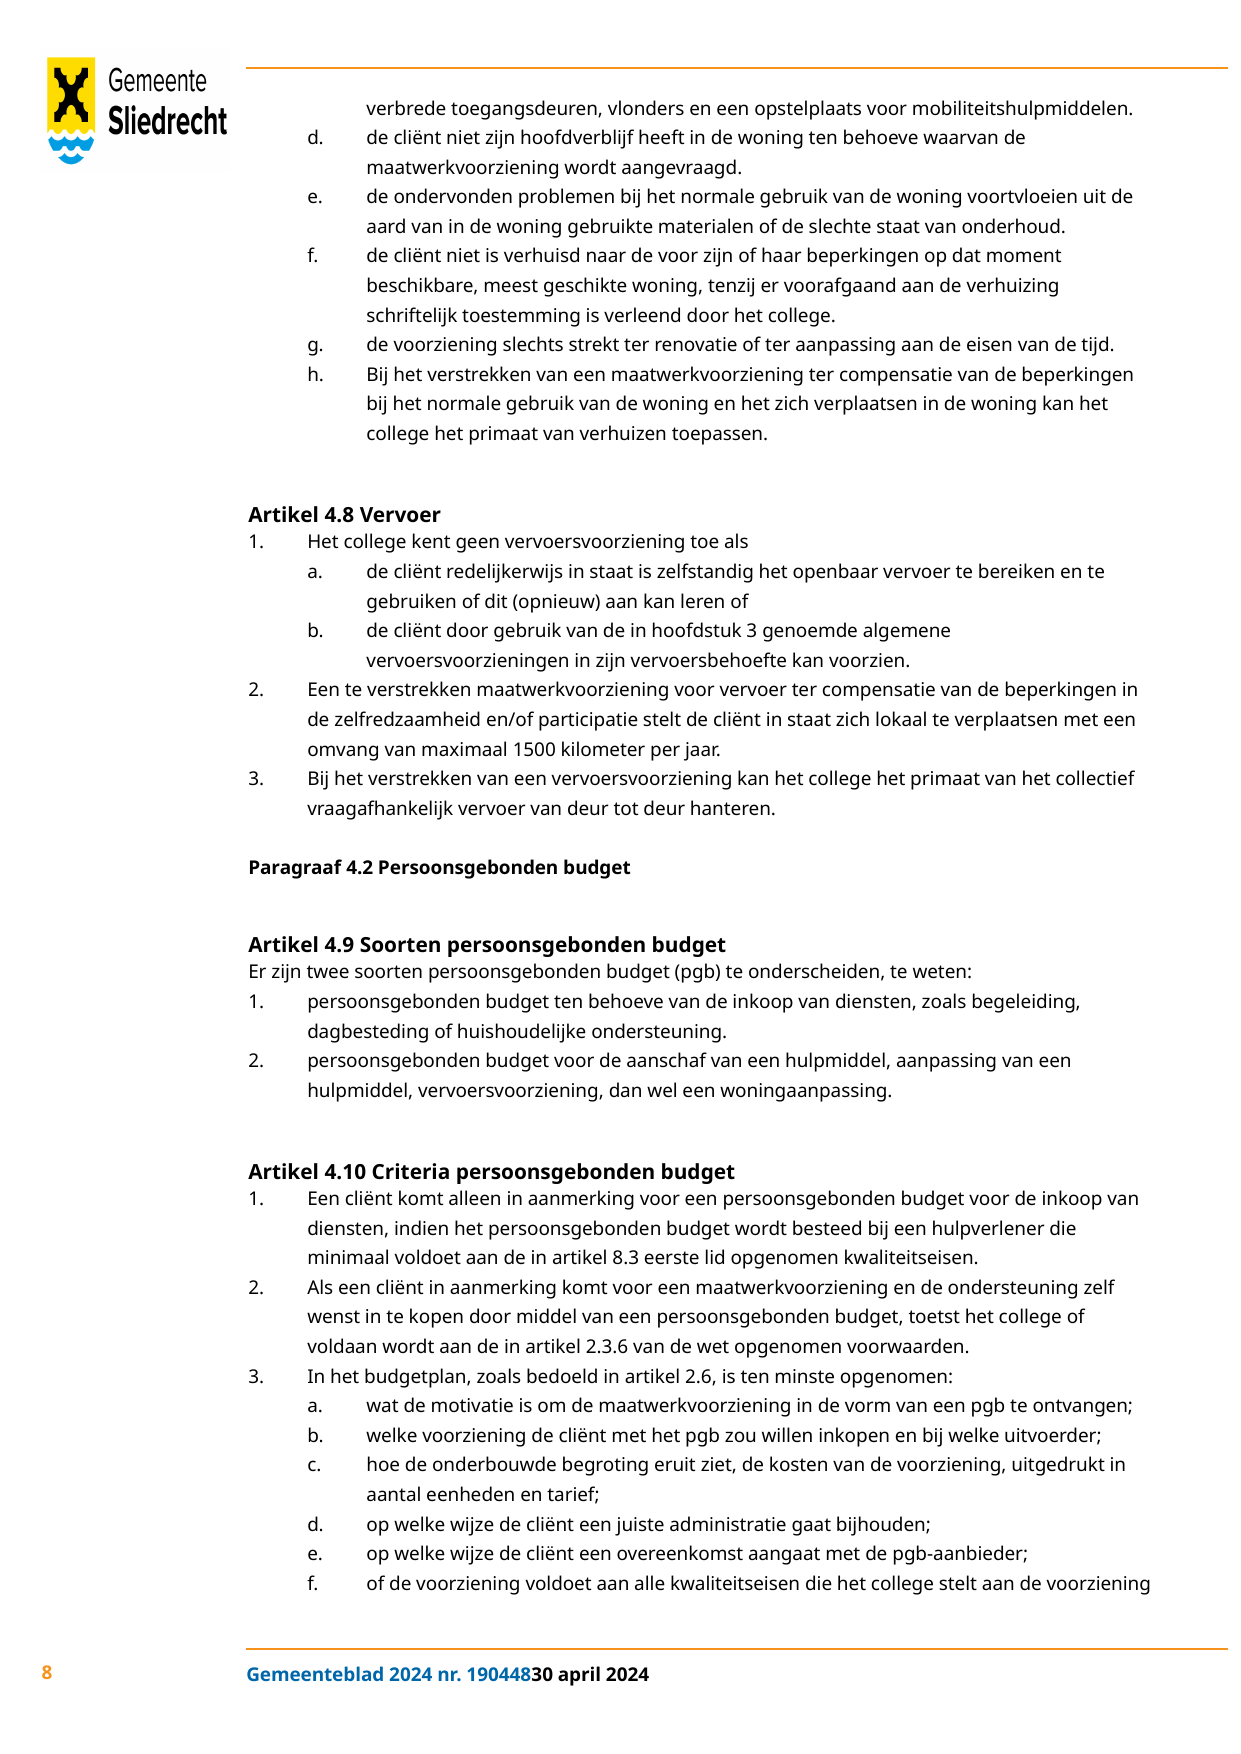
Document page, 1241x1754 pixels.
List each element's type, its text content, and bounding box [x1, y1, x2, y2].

picture [41, 47, 231, 172]
list hoe de onderbouwde begroting eruit ziet, de kosten van de voorziening, uitgedrukt in aantal eenheden en tarief; [307, 1452, 1152, 1507]
list Bij het verstrekken van een vervoersvoorziening kan het college het primaat van het collectief vraagafhankelijk vervoer van deur tot deur hanteren. [248, 765, 1152, 821]
list verbrede toegangsdeuren, vlonders en een opstelplaats voor mobiliteitshulpmiddelen. [307, 95, 1152, 121]
list de cliënt niet is verhuisd naar de voor zijn of haar beperkingen op dat moment beschikbare, meest geschikte woning, tenzij er voorafgaand aan de verhuizing schriftelijk toestemming is verleend door het college. [307, 243, 1152, 328]
text Er zijn twee soorten persoonsgebonden budget (pgb) te onderscheiden, te weten: [248, 959, 1152, 984]
list de cliënt niet zijn hoofdverblijf heeft in de woning ten behoeve waarvan de maatwerkvoorziening wordt aangevraagd. [307, 124, 1152, 180]
text Artikel 4.10 Criteria persoonsgebonden budget [248, 1157, 1152, 1185]
text Paragraaf 4.2 Persoonsgebonden budget [248, 854, 1152, 880]
list wat de motivatie is om de maatwerkvoorziening in de vorm van een pgb te ontvangen; [307, 1392, 1152, 1418]
list Het college kent geen vervoersvoorziening toe als [248, 529, 1152, 554]
list In het budgetplan, zoals bedoeld in artikel 2.6, is ten minste opgenomen: [248, 1363, 1152, 1389]
text Artikel 4.9 Soorten persoonsgebonden budget [248, 930, 1152, 959]
list de voorziening slechts strekt ter renovatie of ter aanpassing aan de eisen van de tijd. [307, 331, 1152, 357]
list de cliënt door gebruik van de in hoofdstuk 3 genoemde algemene vervoersvoorzieningen in zijn vervoersbehoefte kan voorzien. [307, 617, 1152, 673]
list persoonsgebonden budget voor de aanschaf van een hulpmiddel, aanpassing van een hulpmiddel, vervoersvoorziening, dan wel een woningaanpassing. [248, 1047, 1152, 1103]
list op welke wijze de cliënt een overeenkomst aangaat met de pgb-aanbieder; [307, 1540, 1152, 1566]
list persoonsgebonden budget ten behoeve van de inkoop van diensten, zoals begeleiding, dagbesteding of huishoudelijke ondersteuning. [248, 988, 1152, 1043]
list Een te verstrekken maatwerkvoorziening voor vervoer ter compensatie van de beperkingen in de zelfredzaamheid en/of participatie stelt de cliënt in staat zich lokaal te verplaatsen met een omvang van maximaal 1500 kilometer per jaar. [248, 677, 1152, 761]
list Een cliënt komt alleen in aanmerking voor een persoonsgebonden budget voor de inkoop van diensten, indien het persoonsgebonden budget wordt besteed bij een hulpverlener die minimaal voldoet aan de in artikel 8.3 eerste lid opgenomen kwaliteitseisen. [248, 1185, 1152, 1270]
list Als een cliënt in aanmerking komt voor een maatwerkvoorziening en de ondersteuning zelf wenst in te kopen door middel van een persoonsgebonden budget, toetst het college of voldaan wordt aan de in artikel 2.3.6 van de wet opgenomen voorwaarden. [248, 1274, 1152, 1359]
list of de voorziening voldoet aan alle kwaliteitseisen die het college stelt aan de voorziening [307, 1570, 1152, 1596]
list de cliënt redelijkerwijs in staat is zelfstandig het openbaar vervoer te bereiken en te gebruiken of dit (opnieuw) aan kan leren of [307, 558, 1152, 613]
text Artikel 4.8 Vervoer [248, 500, 1152, 529]
list Bij het verstrekken van een maatwerkvoorziening ter compensatie van de beperkingen bij het normale gebruik van de woning en het zich verplaatsen in de woning kan het college het primaat van verhuizen toepassen. [307, 361, 1152, 446]
list de ondervonden problemen bij het normale gebruik van de woning voortvloeien uit de aard van in de woning gebruikte materialen of de slechte staat van onderhoud. [307, 183, 1152, 239]
list op welke wijze de cliënt een juiste administratie gaat bijhouden; [307, 1511, 1152, 1537]
list welke voorziening de cliënt met het pgb zou willen inkopen en bij welke uitvoerder; [307, 1422, 1152, 1448]
